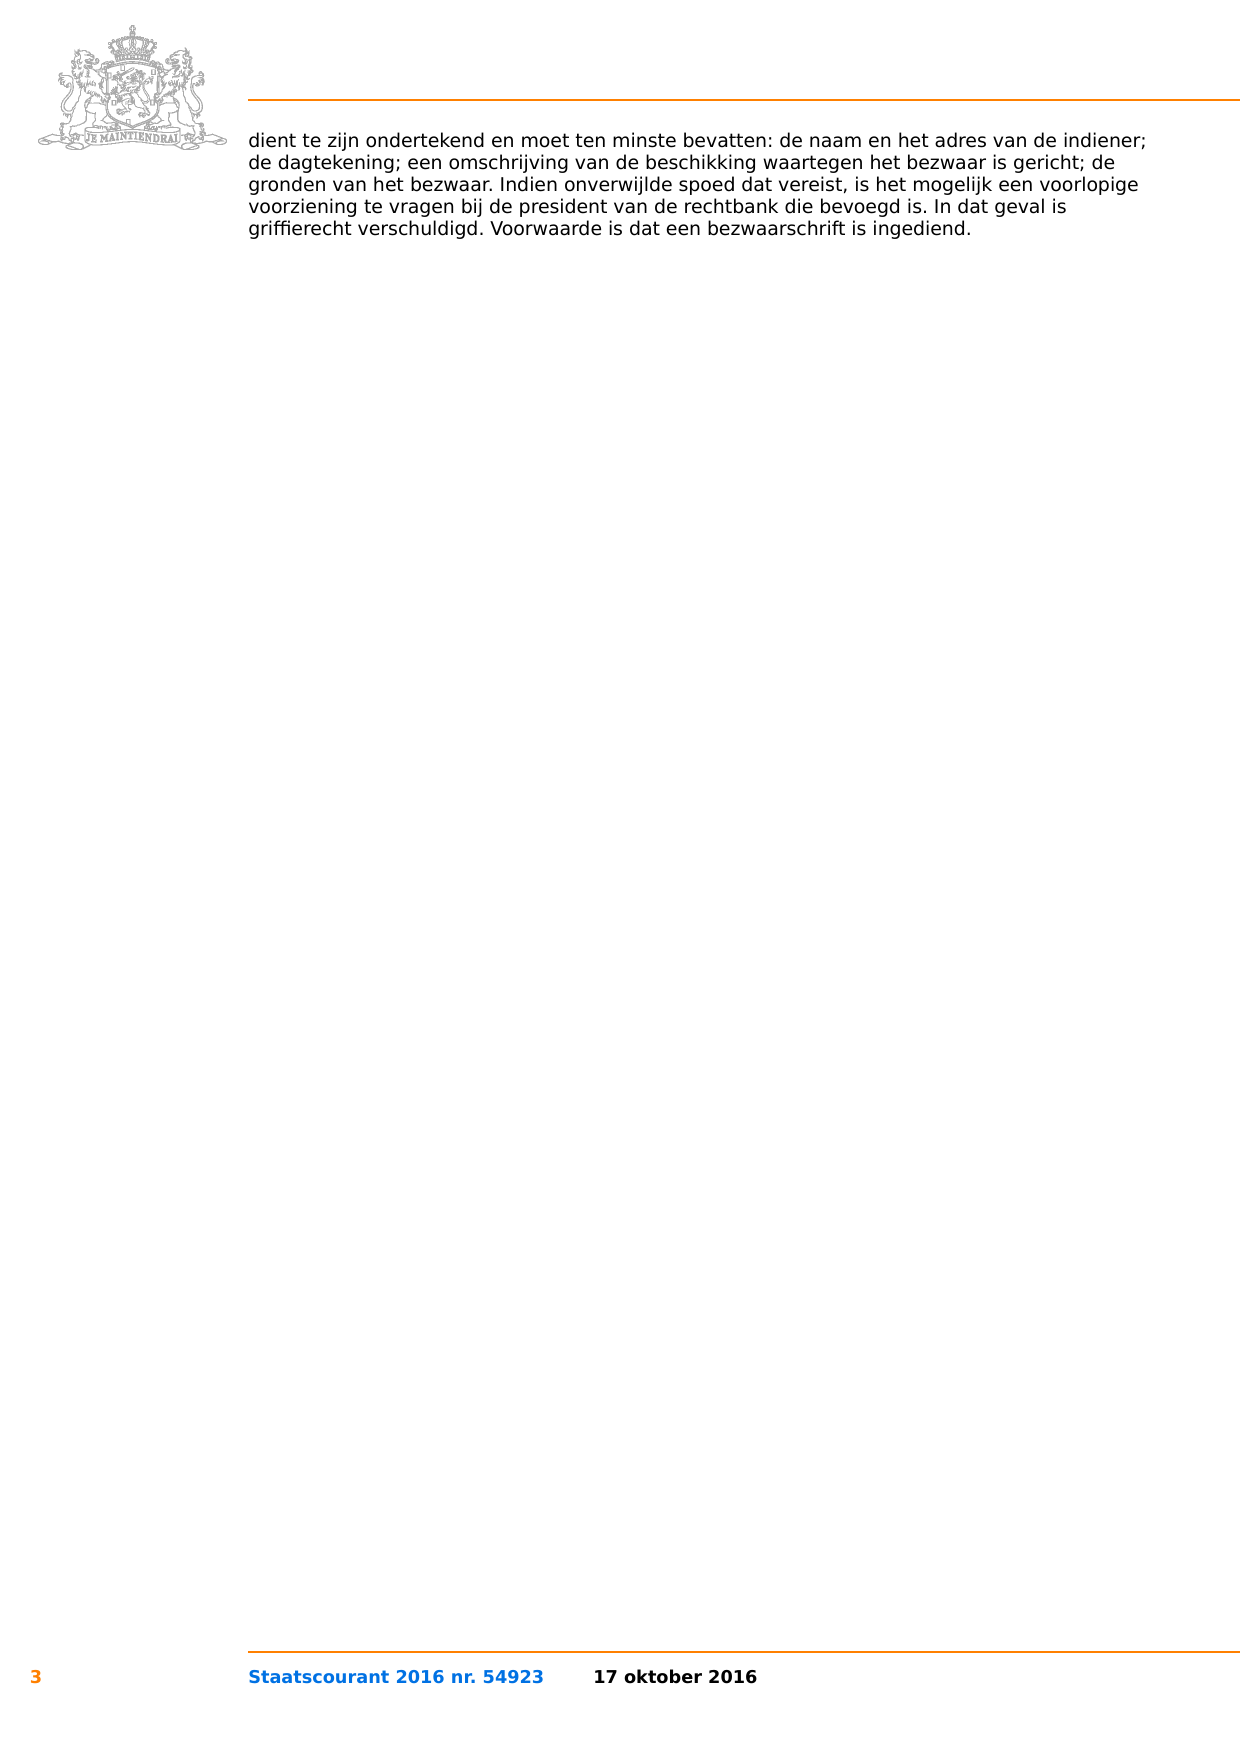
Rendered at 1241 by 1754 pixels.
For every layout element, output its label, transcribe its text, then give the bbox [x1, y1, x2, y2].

text dient te zijn ondertekend en moet ten minste bevatten: de naam en het adres van de indiener; de dagtekening; een omschrijving van de beschikking waartegen het bezwaar is gericht; de gronden van het bezwaar. Indien onverwijlde spoed dat vereist, is het mogelijk een voorlopige voorziening te vragen bij de president van de rechtbank die bevoegd is. In dat geval is griffierecht verschuldigd. Voorwaarde is dat een bezwaarschrift is ingediend. [248, 130, 1163, 240]
picture [38, 25, 227, 150]
